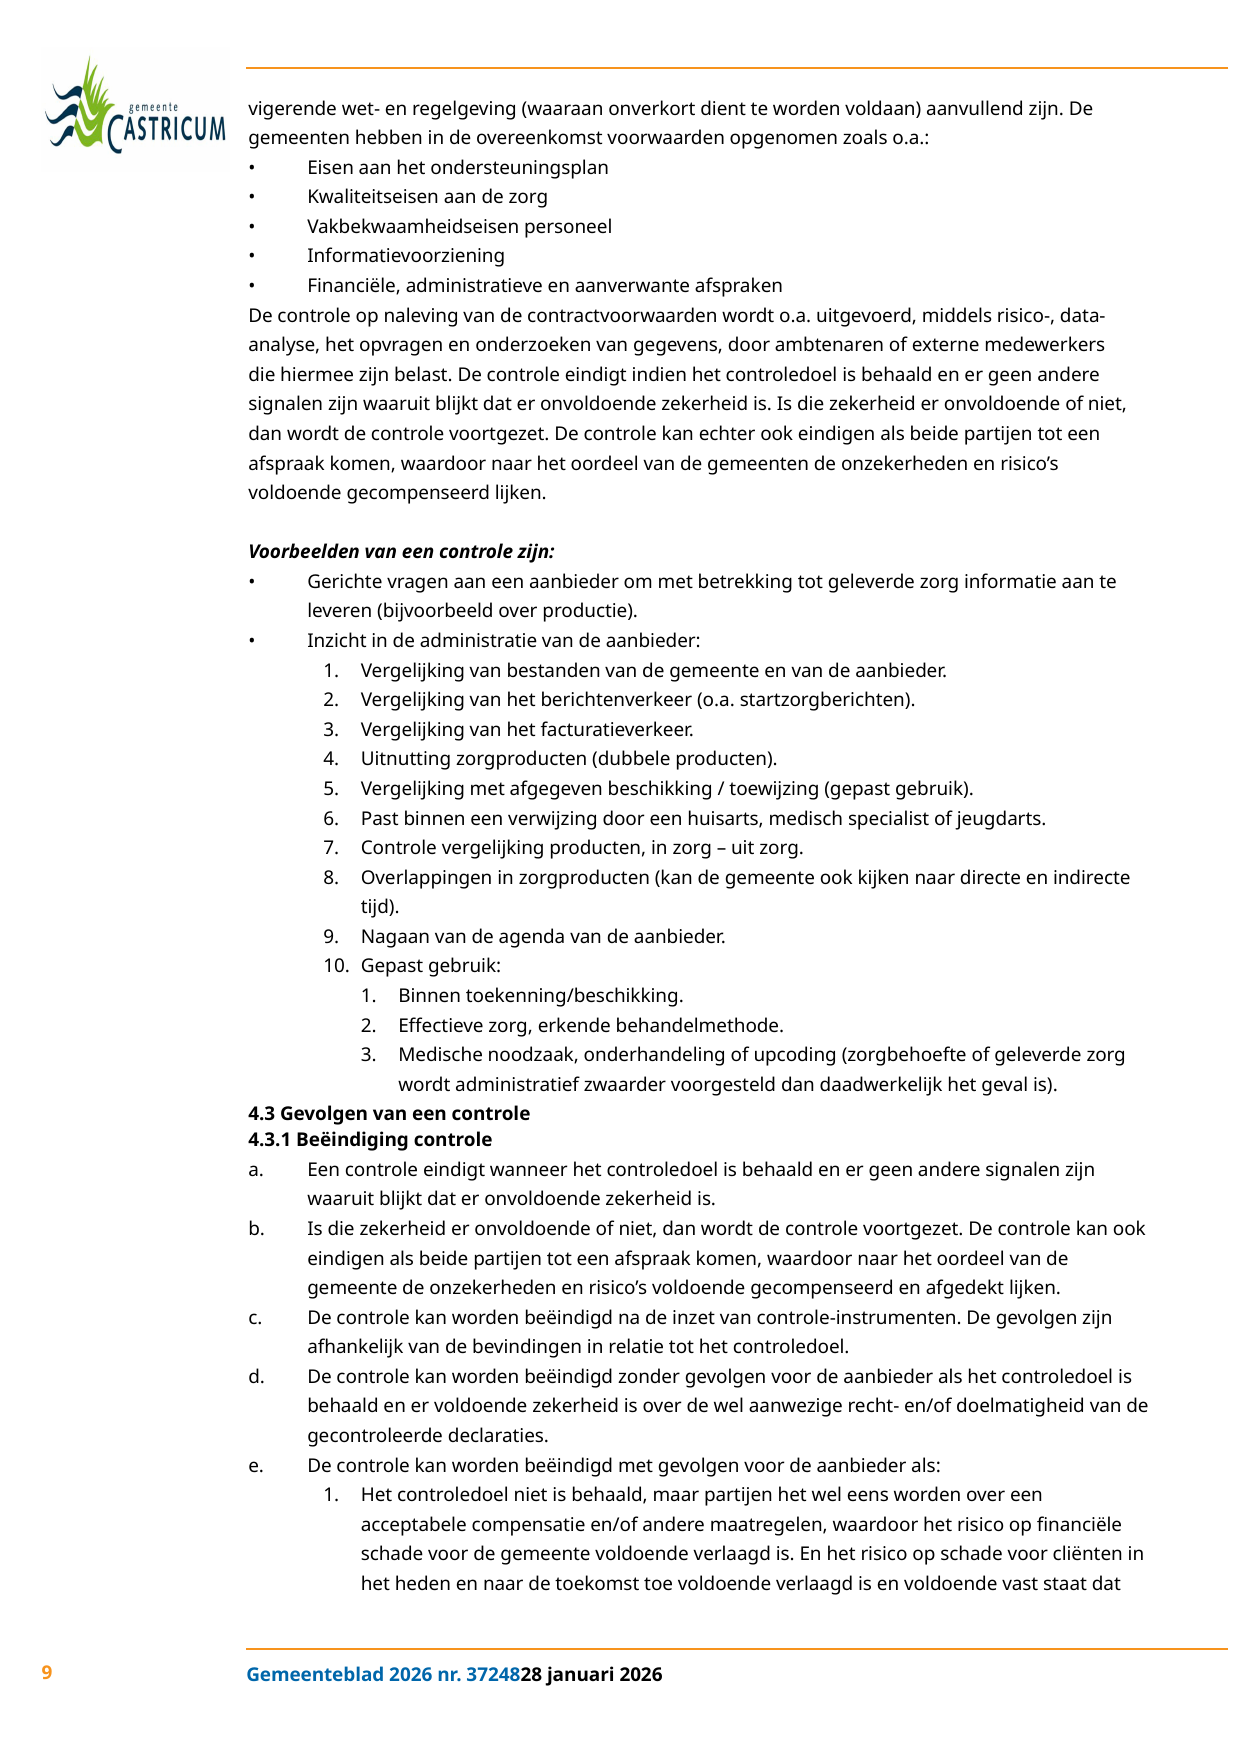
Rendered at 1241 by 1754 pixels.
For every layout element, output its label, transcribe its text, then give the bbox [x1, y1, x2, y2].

list Uitnutting zorgproducten (dubbele producten). [323, 746, 1152, 771]
text 4.3 Gevolgen van een controle [248, 1101, 1152, 1126]
list Vergelijking van het facturatieverkeer. [323, 716, 1152, 742]
list Gepast gebruik: [323, 953, 1152, 978]
list Effectieve zorg, erkende behandelmethode. [361, 1012, 1152, 1038]
list Binnen toekenning/beschikking. [361, 982, 1152, 1008]
text die hiermee zijn belast. De controle eindigt indien het controledoel is behaald en er geen andere signalen zijn waaruit blijkt dat er onvoldoende zekerheid is. Is die zekerheid er onvoldoende of niet, dan wordt de controle voortgezet. De controle kan echter ook eindigen als beide partijen tot een afspraak komen, waardoor naar het oordeel van de gemeenten de onzekerheden en risico’s voldoende gecompenseerd lijken. [248, 361, 1152, 505]
text 4.3.1 Beëindiging controle [248, 1126, 1152, 1152]
text De controle op naleving van de contractvoorwaarden wordt o.a. uitgevoerd, middels risico-, data-analyse, het opvragen en onderzoeken van gegevens, door ambtenaren of externe medewerkers [248, 302, 1152, 357]
list Informatievoorziening [248, 243, 1152, 268]
list Eisen aan het ondersteuningsplan [248, 154, 1152, 180]
text vigerende wet- en regelgeving (waaraan onverkort dient te worden voldaan) aanvullend zijn. De gemeenten hebben in de overeenkomst voorwaarden opgenomen zoals o.a.: [248, 95, 1152, 150]
picture [41, 47, 231, 172]
list Financiële, administratieve en aanverwante afspraken [248, 272, 1152, 298]
list Medische noodzaak, onderhandeling of upcoding (zorgbehoefte of geleverde zorg wordt administratief zwaarder voorgesteld dan daadwerkelijk het geval is). [361, 1041, 1152, 1097]
list Vakbekwaamheidseisen personeel [248, 213, 1152, 239]
list Kwaliteitseisen aan de zorg [248, 183, 1152, 209]
list Het controledoel niet is behaald, maar partijen het wel eens worden over een acceptabele compensatie en/of andere maatregelen, waardoor het risico op financiële schade voor de gemeente voldoende verlaagd is. En het risico op schade voor cliënten in het heden en naar de toekomst toe voldoende verlaagd is en voldoende vast staat dat [323, 1481, 1152, 1596]
text Voorbeelden van een controle zijn: [248, 538, 1152, 564]
list Vergelijking van bestanden van de gemeente en van de aanbieder. [323, 657, 1152, 683]
list Vergelijking met afgegeven beschikking / toewijzing (gepast gebruik). [323, 775, 1152, 801]
list De controle kan worden beëindigd na de inzet van controle-instrumenten. De gevolgen zijn afhankelijk van de bevindingen in relatie tot het controledoel. [248, 1304, 1152, 1359]
list Overlappingen in zorgproducten (kan de gemeente ook kijken naar directe en indirecte tijd). [323, 864, 1152, 919]
list De controle kan worden beëindigd met gevolgen voor de aanbieder als: [248, 1452, 1152, 1477]
list Een controle eindigt wanneer het controledoel is behaald en er geen andere signalen zijn waaruit blijkt dat er onvoldoende zekerheid is. [248, 1156, 1152, 1211]
list Nagaan van de agenda van de aanbieder. [323, 923, 1152, 949]
list De controle kan worden beëindigd zonder gevolgen voor de aanbieder als het controledoel is behaald en er voldoende zekerheid is over de wel aanwezige recht- en/of doelmatigheid van de gecontroleerde declaraties. [248, 1363, 1152, 1448]
list Controle vergelijking producten, in zorg – uit zorg. [323, 834, 1152, 860]
list Vergelijking van het berichtenverkeer (o.a. startzorgberichten). [323, 686, 1152, 712]
list Gerichte vragen aan een aanbieder om met betrekking tot geleverde zorg informatie aan te leveren (bijvoorbeeld over productie). [248, 568, 1152, 623]
list Inzicht in de administratie van de aanbieder: [248, 627, 1152, 653]
list Is die zekerheid er onvoldoende of niet, dan wordt de controle voortgezet. De controle kan ook eindigen als beide partijen tot een afspraak komen, waardoor naar het oordeel van de gemeente de onzekerheden en risico’s voldoende gecompenseerd en afgedekt lijken. [248, 1215, 1152, 1300]
list Past binnen een verwijzing door een huisarts, medisch specialist of jeugdarts. [323, 805, 1152, 831]
